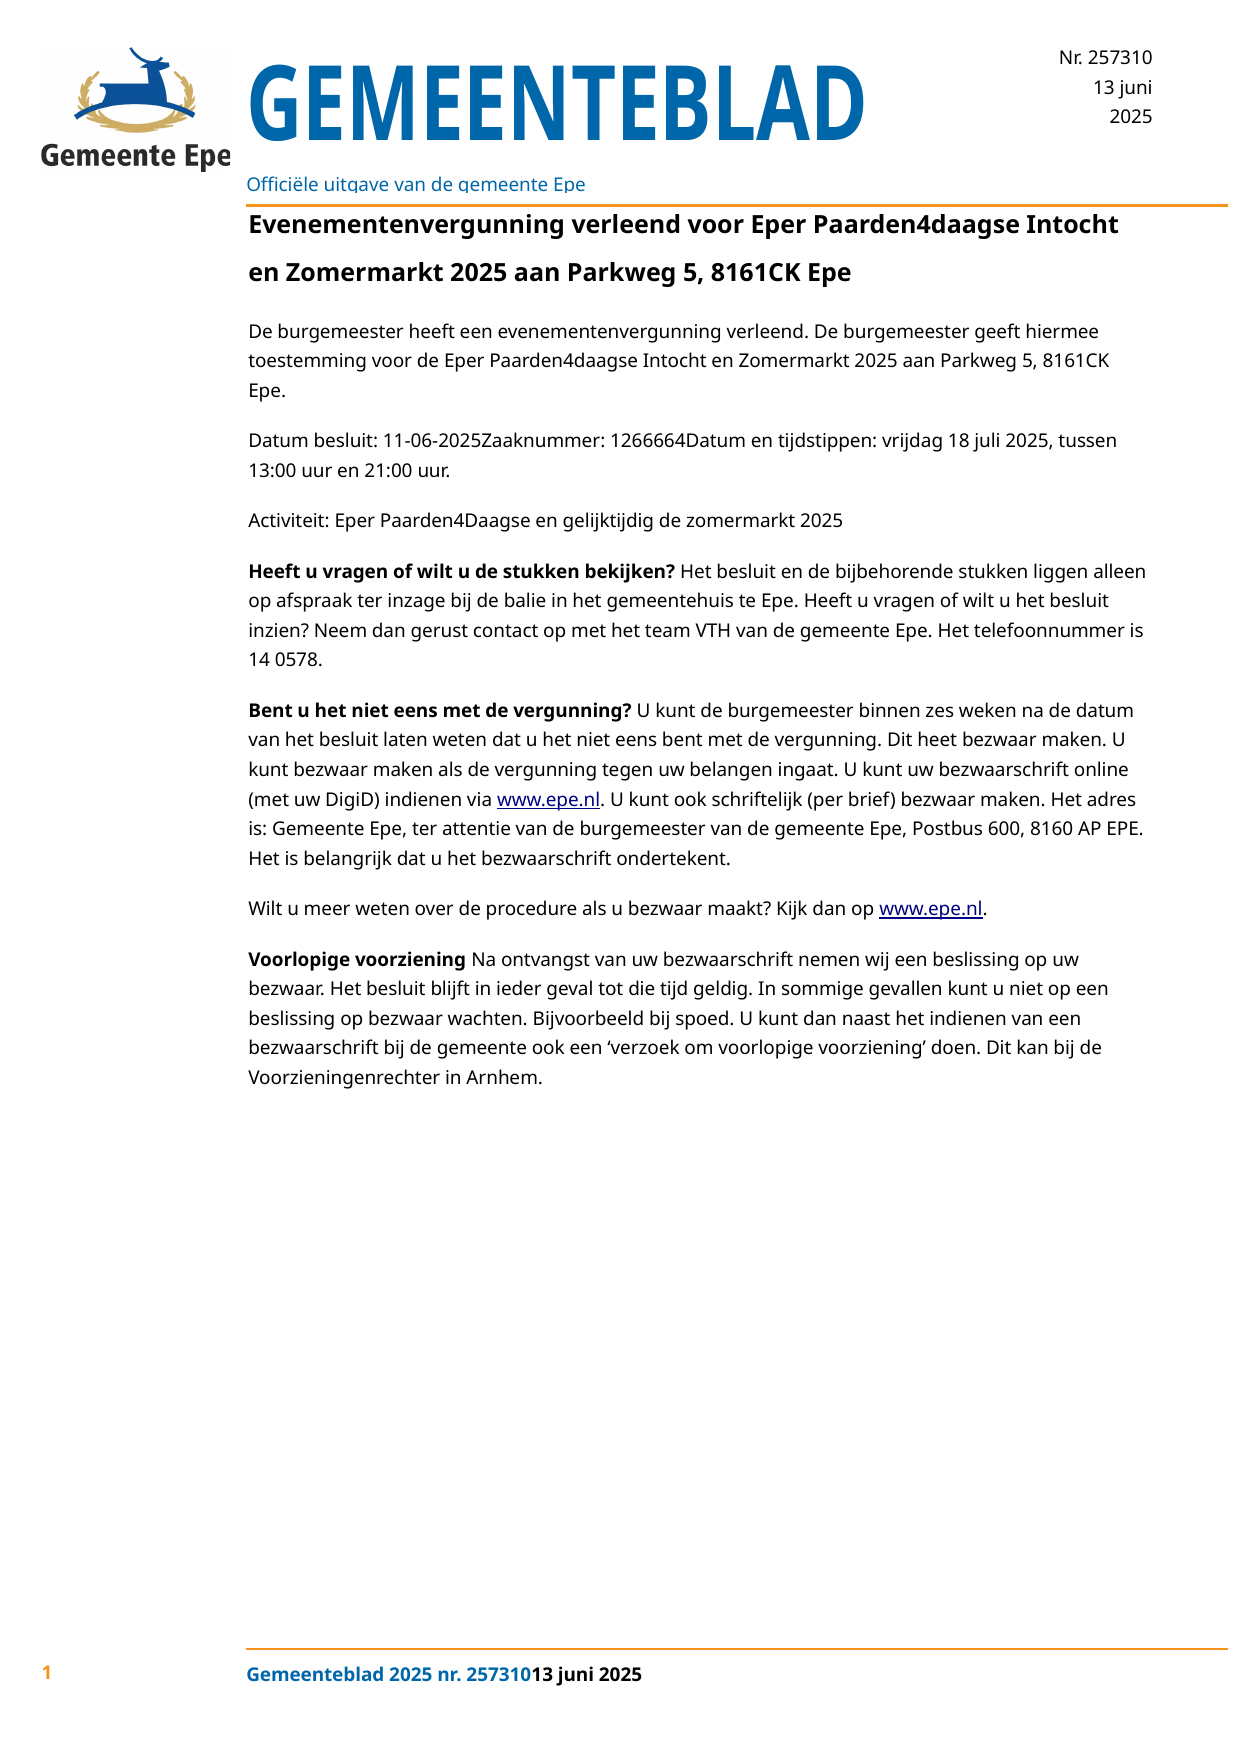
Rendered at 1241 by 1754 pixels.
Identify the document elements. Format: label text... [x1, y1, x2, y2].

text Bent u het niet eens met de vergunning? U kunt de burgemeester binnen zes weken na de datum van het besluit laten weten dat u het niet eens bent met de vergunning. Dit heet bezwaar maken. U kunt bezwaar maken als de vergunning tegen uw belangen ingaat. U kunt uw bezwaarschrift online (met uw DigiD) indienen via www.epe.nl. U kunt ook schriftelijk (per brief) bezwaar maken. Het adres is: Gemeente Epe, ter attentie van de burgemeester van de gemeente Epe, Postbus 600, 8160 AP EPE. Het is belangrijk dat u het bezwaarschrift ondertekent. [248, 697, 1152, 871]
text Evenementenvergunning verleend voor Eper Paarden4daagse Intocht en Zomermarkt 2025 aan Parkweg 5, 8161CK Epe [248, 207, 1152, 288]
text De burgemeester heeft een evenementenvergunning verleend. De burgemeester geeft hiermee toestemming voor de Eper Paarden4daagse Intocht en Zomermarkt 2025 aan Parkweg 5, 8161CK Epe. [248, 318, 1152, 403]
text Wilt u meer weten over de procedure als u bezwaar maakt? Kijk dan op www.epe.nl. [248, 895, 1152, 921]
text Activiteit: Eper Paarden4Daagse en gelijktijdig de zomermarkt 2025 [248, 507, 1152, 533]
text Datum besluit: 11-06-2025Zaaknummer: 1266664Datum en tijdstippen: vrijdag 18 juli 2025, tussen 13:00 uur en 21:00 uur. [248, 427, 1152, 483]
picture [41, 47, 231, 172]
text Heeft u vragen of wilt u de stukken bekijken? Het besluit en de bijbehorende stukken liggen alleen op afspraak ter inzage bij de balie in het gemeentehuis te Epe. Heeft u vragen of wilt u het besluit inzien? Neem dan gerust contact op met het team VTH van de gemeente Epe. Het telefoonnummer is 14 0578. [248, 558, 1152, 672]
text Voorlopige voorziening Na ontvangst van uw bezwaarschrift nemen wij een beslissing op uw bezwaar. Het besluit blijft in ieder geval tot die tijd geldig. In sommige gevallen kunt u niet op een beslissing op bezwaar wachten. Bijvoorbeeld bij spoed. U kunt dan naast het indienen van een bezwaarschrift bij de gemeente ook een ‘verzoek om voorlopige voorziening’ doen. Dit kan bij de Voorzieningenrechter in Arnhem. [248, 946, 1152, 1090]
